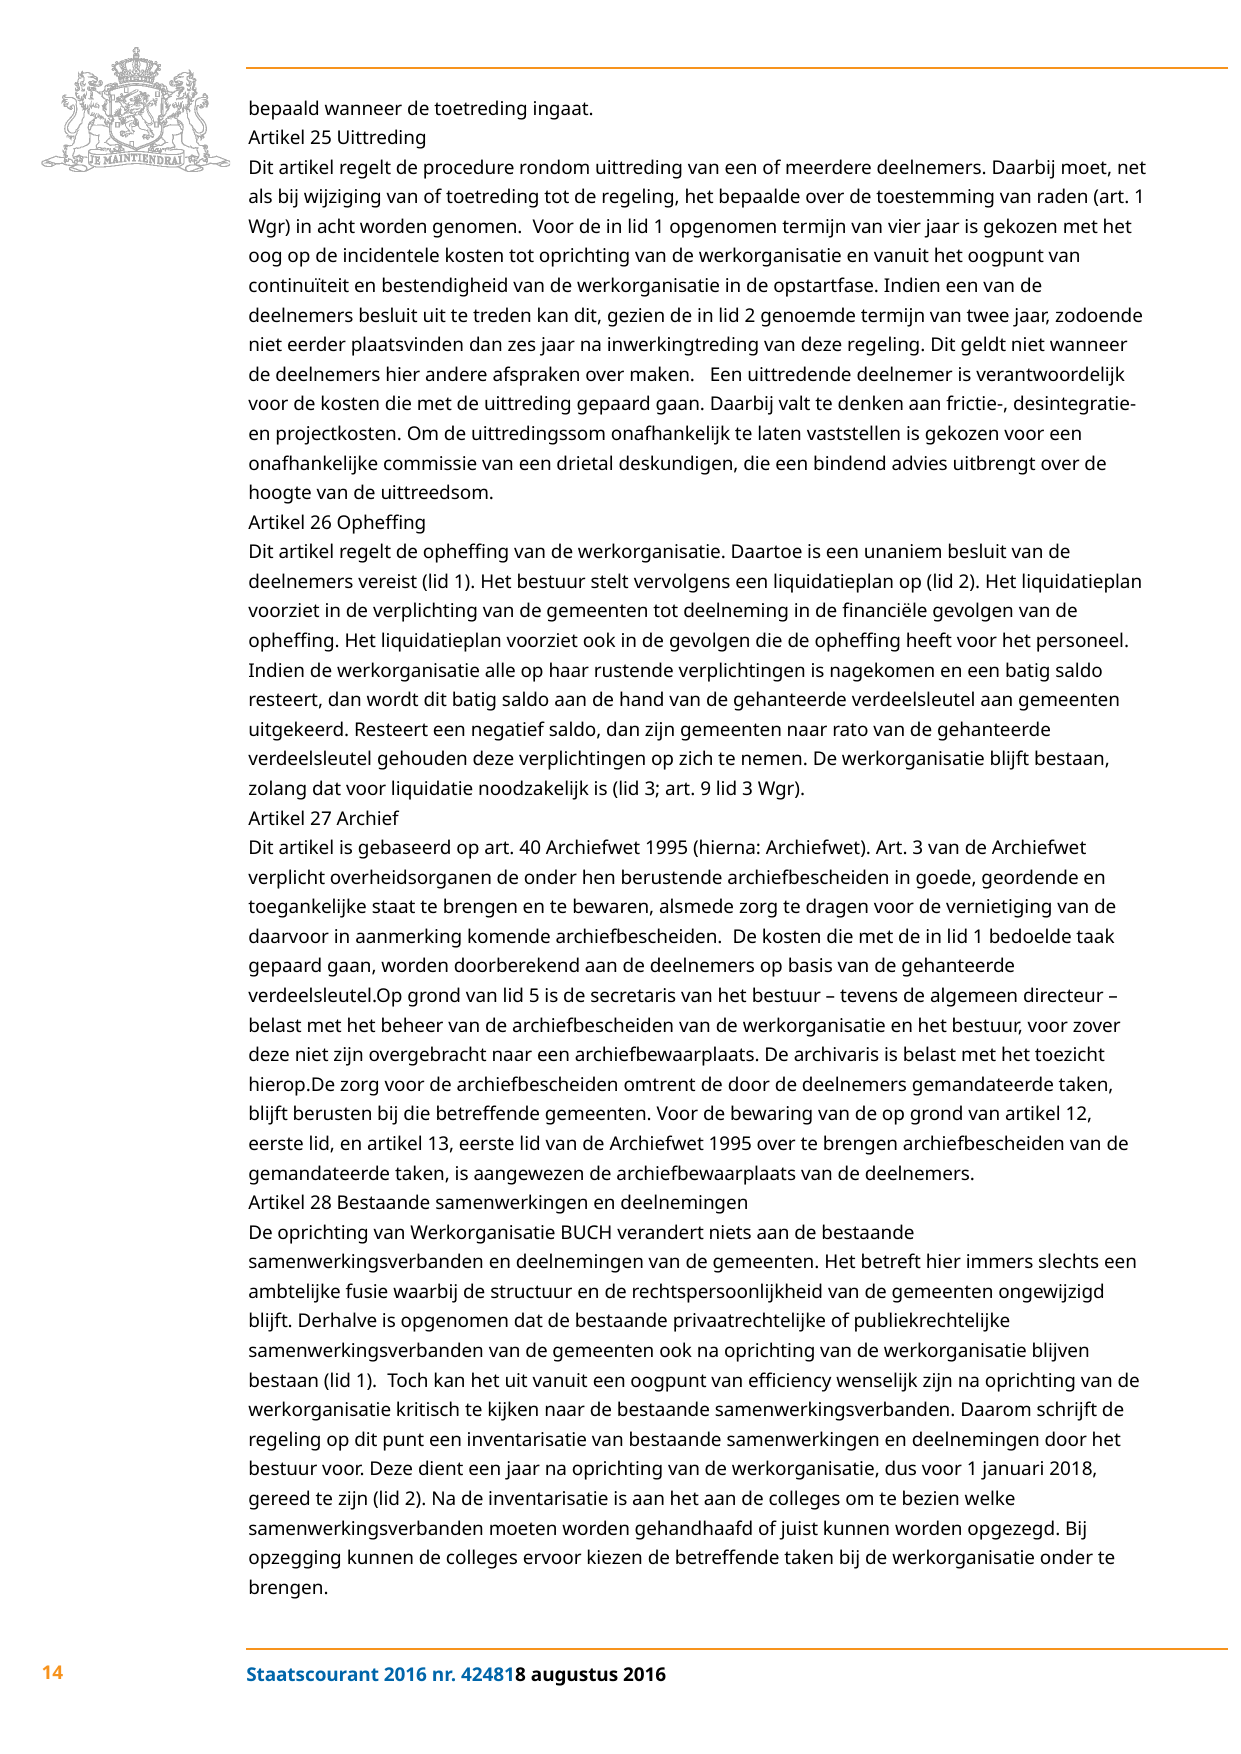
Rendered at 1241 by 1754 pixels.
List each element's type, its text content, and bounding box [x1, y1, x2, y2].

text Artikel 28 Bestaande samenwerkingen en deelnemingen [248, 1189, 1152, 1215]
picture [41, 47, 231, 172]
text Artikel 25 Uittreding [248, 124, 1152, 150]
text Artikel 26 Opheffing [248, 509, 1152, 535]
text Dit artikel regelt de opheffing van de werkorganisatie. Daartoe is een unaniem besluit van de deelnemers vereist (lid 1). Het bestuur stelt vervolgens een liquidatieplan op (lid 2). Het liquidatieplan voorziet in de verplichting van de gemeenten tot deelneming in de financiële gevolgen van de opheffing. Het liquidatieplan voorziet ook in de gevolgen die de opheffing heeft voor het personeel. Indien de werkorganisatie alle op haar rustende verplichtingen is nagekomen en een batig saldo resteert, dan wordt dit batig saldo aan de hand van de gehanteerde verdeelsleutel aan gemeenten uitgekeerd. Resteert een negatief saldo, dan zijn gemeenten naar rato van de gehanteerde verdeelsleutel gehouden deze verplichtingen op zich te nemen. De werkorganisatie blijft bestaan, zolang dat voor liquidatie noodzakelijk is (lid 3; art. 9 lid 3 Wgr). [248, 538, 1152, 801]
text Artikel 27 Archief [248, 805, 1152, 831]
text bepaald wanneer de toetreding ingaat. [248, 95, 1152, 121]
text De oprichting van Werkorganisatie BUCH verandert niets aan de bestaande samenwerkingsverbanden en deelnemingen van de gemeenten. Het betreft hier immers slechts een ambtelijke fusie waarbij de structuur en de rechtspersoonlijkheid van de gemeenten ongewijzigd blijft. Derhalve is opgenomen dat de bestaande privaatrechtelijke of publiekrechtelijke samenwerkingsverbanden van de gemeenten ook na oprichting van de werkorganisatie blijven bestaan (lid 1). Toch kan het uit vanuit een oogpunt van efficiency wenselijk zijn na oprichting van de werkorganisatie kritisch te kijken naar de bestaande samenwerkingsverbanden. Daarom schrijft de regeling op dit punt een inventarisatie van bestaande samenwerkingen en deelnemingen door het bestuur voor. Deze dient een jaar na oprichting van de werkorganisatie, dus voor 1 januari 2018, gereed te zijn (lid 2). Na de inventarisatie is aan het aan de colleges om te bezien welke samenwerkingsverbanden moeten worden gehandhaafd of juist kunnen worden opgezegd. Bij opzegging kunnen de colleges ervoor kiezen de betreffende taken bij de werkorganisatie onder te brengen. [248, 1219, 1152, 1600]
text Dit artikel is gebaseerd op art. 40 Archiefwet 1995 (hierna: Archiefwet). Art. 3 van de Archiefwet verplicht overheidsorganen de onder hen berustende archiefbescheiden in goede, geordende en toegankelijke staat te brengen en te bewaren, alsmede zorg te dragen voor de vernietiging van de daarvoor in aanmerking komende archiefbescheiden. De kosten die met de in lid 1 bedoelde taak gepaard gaan, worden doorberekend aan de deelnemers op basis van de gehanteerde verdeelsleutel.Op grond van lid 5 is de secretaris van het bestuur – tevens de algemeen directeur – belast met het beheer van de archiefbescheiden van de werkorganisatie en het bestuur, voor zover deze niet zijn overgebracht naar een archiefbewaarplaats. De archivaris is belast met het toezicht hierop.De zorg voor de archiefbescheiden omtrent de door de deelnemers gemandateerde taken, blijft berusten bij die betreffende gemeenten. Voor de bewaring van de op grond van artikel 12, eerste lid, en artikel 13, eerste lid van de Archiefwet 1995 over te brengen archiefbescheiden van de gemandateerde taken, is aangewezen de archiefbewaarplaats van de deelnemers. [248, 834, 1152, 1186]
text Dit artikel regelt de procedure rondom uittreding van een of meerdere deelnemers. Daarbij moet, net als bij wijziging van of toetreding tot de regeling, het bepaalde over de toestemming van raden (art. 1 Wgr) in acht worden genomen. Voor de in lid 1 opgenomen termijn van vier jaar is gekozen met het oog op de incidentele kosten tot oprichting van de werkorganisatie en vanuit het oogpunt van continuïteit en bestendigheid van de werkorganisatie in de opstartfase. Indien een van de deelnemers besluit uit te treden kan dit, gezien de in lid 2 genoemde termijn van twee jaar, zodoende niet eerder plaatsvinden dan zes jaar na inwerkingtreding van deze regeling. Dit geldt niet wanneer de deelnemers hier andere afspraken over maken. Een uittredende deelnemer is verantwoordelijk voor de kosten die met de uittreding gepaard gaan. Daarbij valt te denken aan frictie-, desintegratie- en projectkosten. Om de uittredingssom onafhankelijk te laten vaststellen is gekozen voor een onafhankelijke commissie van een drietal deskundigen, die een bindend advies uitbrengt over de hoogte van de uittreedsom. [248, 154, 1152, 505]
